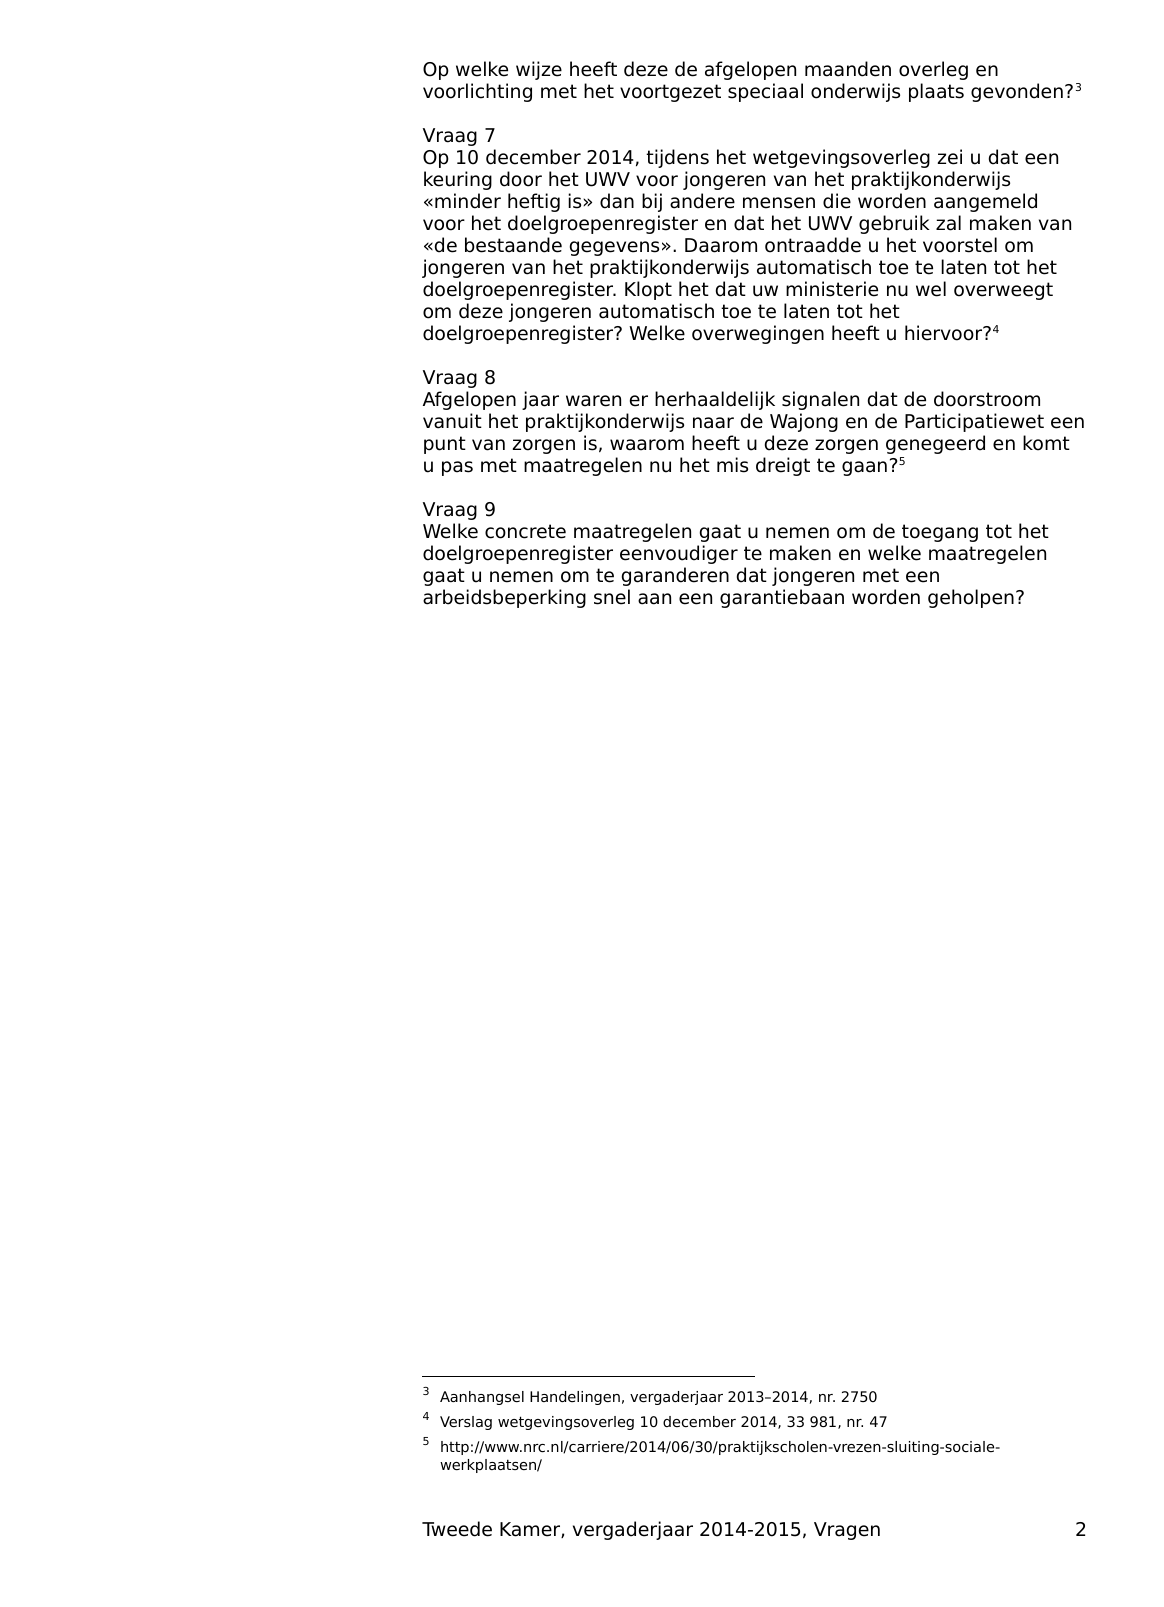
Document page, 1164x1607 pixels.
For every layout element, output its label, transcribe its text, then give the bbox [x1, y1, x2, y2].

text Vraag 9 [422, 499, 1087, 521]
text Verslag wetgevingsoverleg 10 december 2014, 33 981, nr. 47 [422, 1410, 1087, 1432]
text Welke concrete maatregelen gaat u nemen om de toegang tot het doelgroepenregister eenvoudiger te maken en welke maatregelen gaat u nemen om te garanderen dat jongeren met een arbeidsbeperking snel aan een garantiebaan worden geholpen? [422, 521, 1087, 609]
text Vraag 8 [422, 367, 1087, 389]
text Aanhangsel Handelingen, vergaderjaar 2013–2014, nr. 2750 [422, 1385, 1087, 1407]
text Op 10 december 2014, tijdens het wetgevingsoverleg zei u dat een keuring door het UWV voor jongeren van het praktijkonderwijs «minder heftig is» dan bij andere mensen die worden aangemeld voor het doelgroepenregister en dat het UWV gebruik zal maken van «de bestaande gegevens». Daarom ontraadde u het voorstel om jongeren van het praktijkonderwijs automatisch toe te laten tot het doelgroepenregister. Klopt het dat uw ministerie nu wel overweegt om deze jongeren automatisch toe te laten tot het doelgroepenregister? Welke overwegingen heeft u hiervoor? [422, 147, 1087, 345]
text Vraag 7 [422, 125, 1087, 147]
text Op welke wijze heeft deze de afgelopen maanden overleg en voorlichting met het voortgezet speciaal onderwijs plaats gevonden? [422, 59, 1087, 103]
text http://www.nrc.nl/carriere/2014/06/30/praktijkscholen-vrezen-sluiting-sociale-werkplaatsen/ [422, 1435, 1087, 1474]
text Afgelopen jaar waren er herhaaldelijk signalen dat de doorstroom vanuit het praktijkonderwijs naar de Wajong en de Participatiewet een punt van zorgen is, waarom heeft u deze zorgen genegeerd en komt u pas met maatregelen nu het mis dreigt te gaan? [422, 389, 1087, 477]
